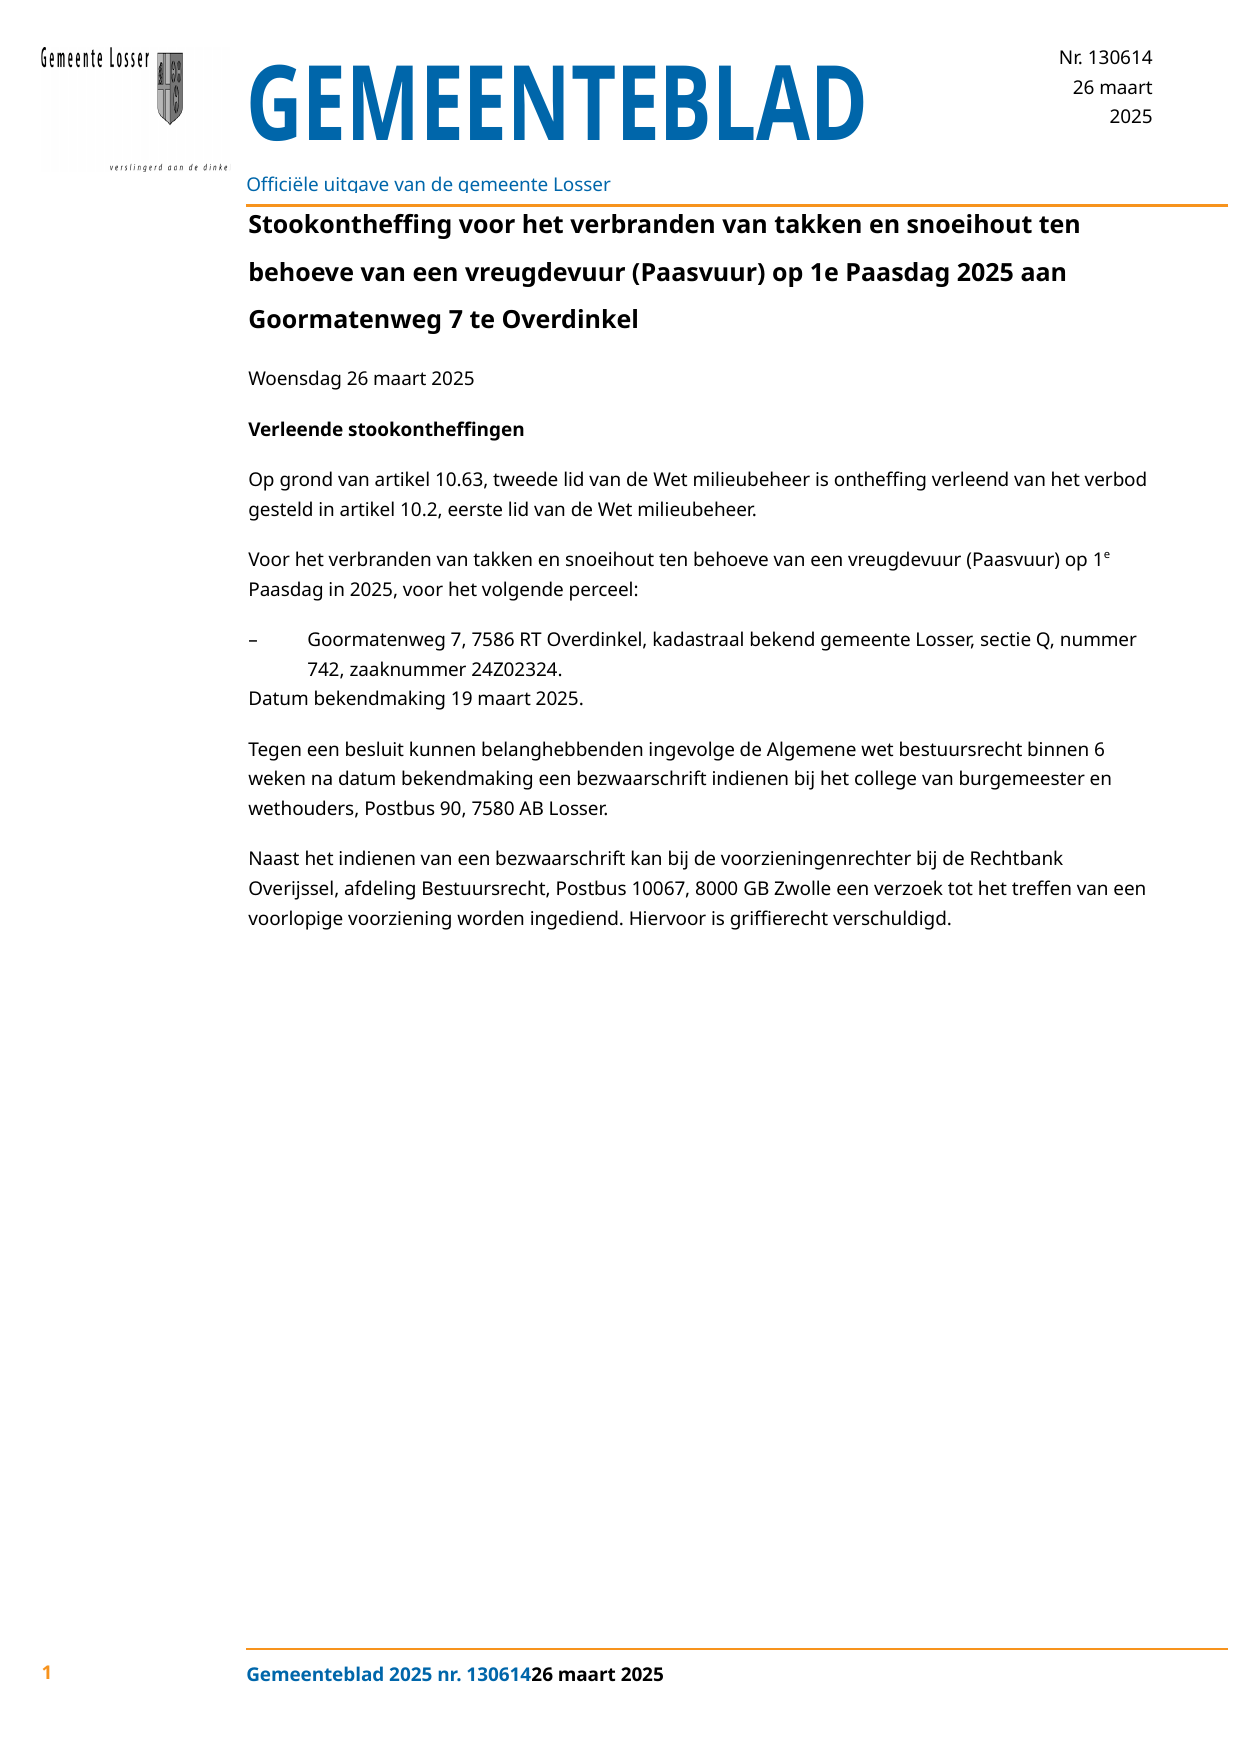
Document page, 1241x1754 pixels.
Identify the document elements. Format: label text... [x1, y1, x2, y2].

list Goormatenweg 7, 7586 RT Overdinkel, kadastraal bekend gemeente Losser, sectie Q, nummer 742, zaaknummer 24Z02324. [248, 626, 1152, 682]
text Woensdag 26 maart 2025 [248, 366, 1152, 391]
text Tegen een besluit kunnen belanghebbenden ingevolge de Algemene wet bestuursrecht binnen 6 weken na datum bekendmaking een bezwaarschrift indienen bij het college van burgemeester en wethouders, Postbus 90, 7580 AB Losser. [248, 736, 1152, 821]
text Voor het verbranden van takken en snoeihout ten behoeve van een vreugdevuur (Paasvuur) op 1e Paasdag in 2025, voor het volgende perceel: [248, 546, 1152, 602]
text Stookontheffing voor het verbranden van takken en snoeihout ten behoeve van een vreugdevuur (Paasvuur) op 1e Paasdag 2025 aan Goormatenweg 7 te Overdinkel [248, 207, 1152, 336]
text Op grond van artikel 10.63, tweede lid van de Wet milieubeheer is ontheffing verleend van het verbod gesteld in artikel 10.2, eerste lid van de Wet milieubeheer. [248, 466, 1152, 522]
picture [41, 47, 231, 172]
text Naast het indienen van een bezwaarschrift kan bij de voorzieningenrechter bij de Rechtbank Overijssel, afdeling Bestuursrecht, Postbus 10067, 8000 GB Zwolle een verzoek tot het treffen van een voorlopige voorziening worden ingediend. Hiervoor is griffierecht verschuldigd. [248, 846, 1152, 930]
text Datum bekendmaking 19 maart 2025. [248, 686, 1152, 711]
text Verleende stookontheffingen [248, 416, 1152, 442]
